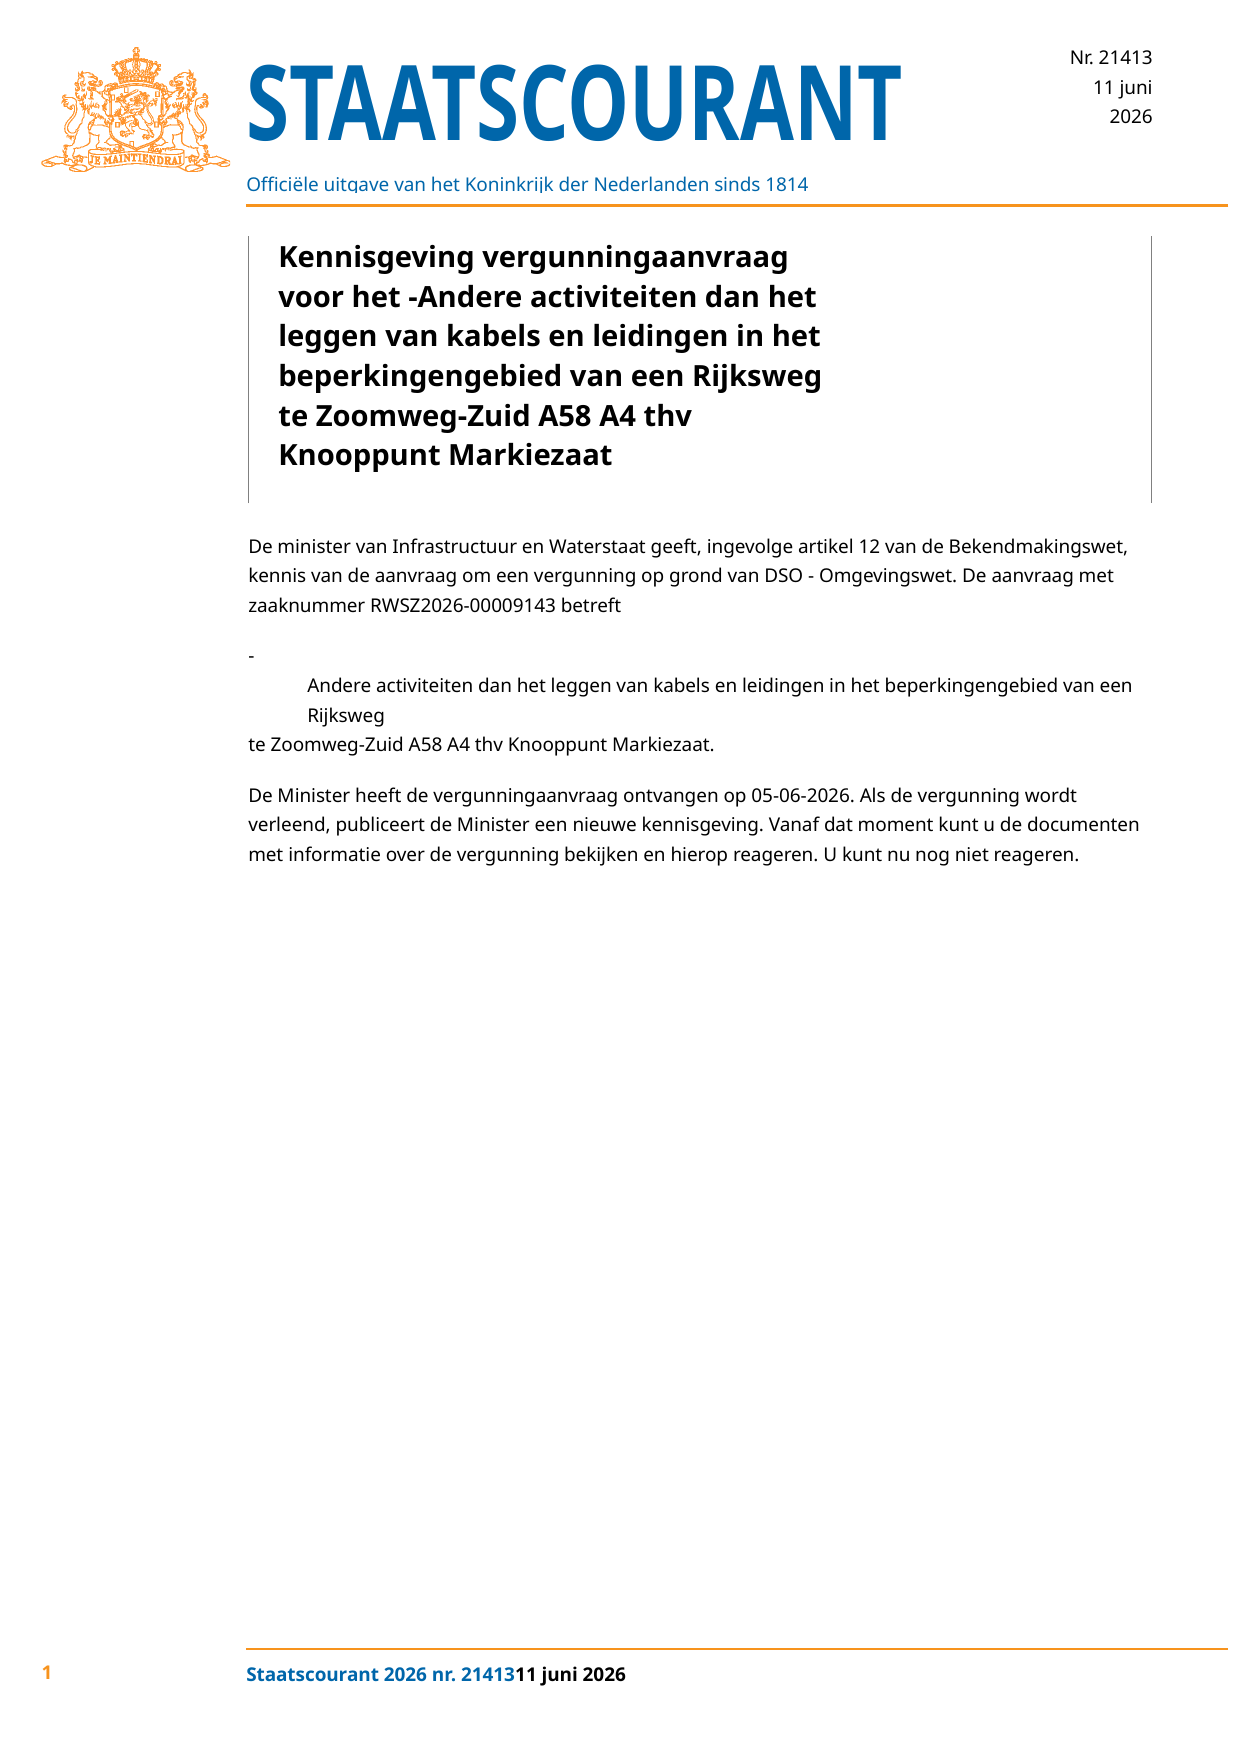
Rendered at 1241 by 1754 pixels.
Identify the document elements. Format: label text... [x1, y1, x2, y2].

picture [912, 236, 1090, 414]
text De minister van Infrastructuur en Waterstaat geeft, ingevolge artikel 12 van de Bekendmakingswet, kennis van de aanvraag om een vergunning op grond van DSO - Omgevingswet. De aanvraag met zaaknummer RWSZ2026-00009143 betreft [248, 533, 1152, 618]
table_header [850, 414, 1151, 503]
table_header [1090, 236, 1151, 413]
table_header Kennisgeving vergunningaanvraag voor het -Andere activiteiten dan het leggen van kabels en leidingen in het beperkingengebied van een Rijksweg te Zoomweg-Zuid A58 A4 thv Knooppunt Markiezaat [249, 236, 850, 503]
table_header [850, 236, 912, 413]
list Andere activiteiten dan het leggen van kabels en leidingen in het beperkingengebied van een Rijksweg [248, 672, 1152, 727]
text te Zoomweg-Zuid A58 A4 thv Knooppunt Markiezaat. [248, 731, 1152, 757]
text De Minister heeft de vergunningaanvraag ontvangen op 05-06-2026. Als de vergunning wordt verleend, publiceert de Minister een nieuwe kennisgeving. Vanaf dat moment kunt u de documenten met informatie over de vergunning bekijken en hierop reageren. U kunt nu nog niet reageren. [248, 782, 1152, 867]
picture [41, 47, 231, 172]
